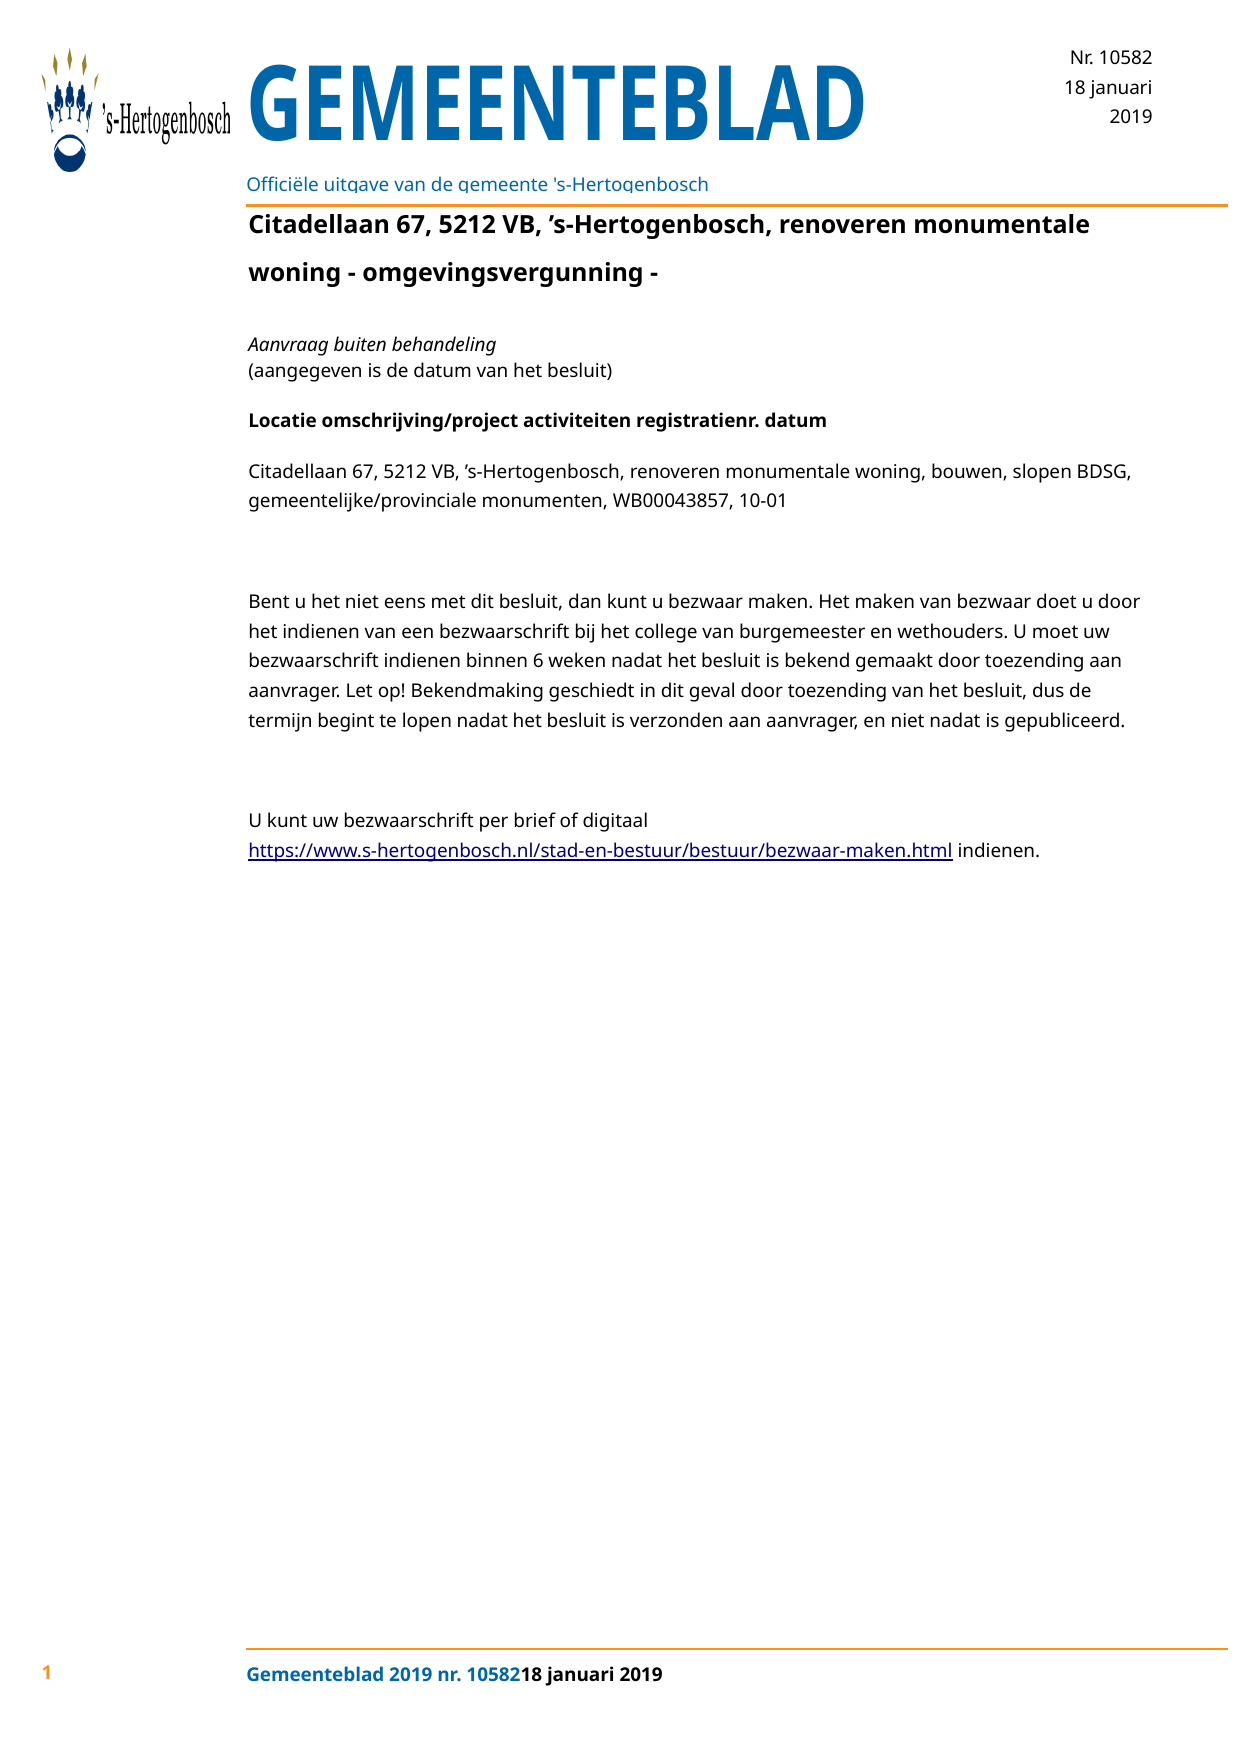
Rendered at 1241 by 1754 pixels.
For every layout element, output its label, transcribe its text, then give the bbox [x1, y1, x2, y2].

text Citadellaan 67, 5212 VB, ’s-Hertogenbosch, renoveren monumentale woning - omgevingsvergunning - [248, 207, 1152, 288]
text Bent u het niet eens met dit besluit, dan kunt u bezwaar maken. Het maken van bezwaar doet u door het indienen van een bezwaarschrift bij het college van burgemeester en wethouders. U moet uw bezwaarschrift indienen binnen 6 weken nadat het besluit is bekend gemaakt door toezending aan aanvrager. Let op! Bekendmaking geschiedt in dit geval door toezending van het besluit, dus de termijn begint te lopen nadat het besluit is verzonden aan aanvrager, en niet nadat is gepubliceerd. [248, 588, 1152, 732]
text Locatie omschrijving/project activiteiten registratienr. datum [248, 408, 1152, 433]
picture [41, 47, 231, 172]
text U kunt uw bezwaarschrift per brief of digitaal https://www.s-hertogenbosch.nl/stad-en-bestuur/bestuur/bezwaar-maken.html indienen. [248, 808, 1152, 863]
text Citadellaan 67, 5212 VB, ’s-Hertogenbosch, renoveren monumentale woning, bouwen, slopen BDSG, gemeentelijke/provinciale monumenten, WB00043857, 10-01 [248, 458, 1152, 513]
text (aangegeven is de datum van het besluit) [248, 357, 1152, 383]
text Aanvraag buiten behandeling [248, 331, 1152, 357]
